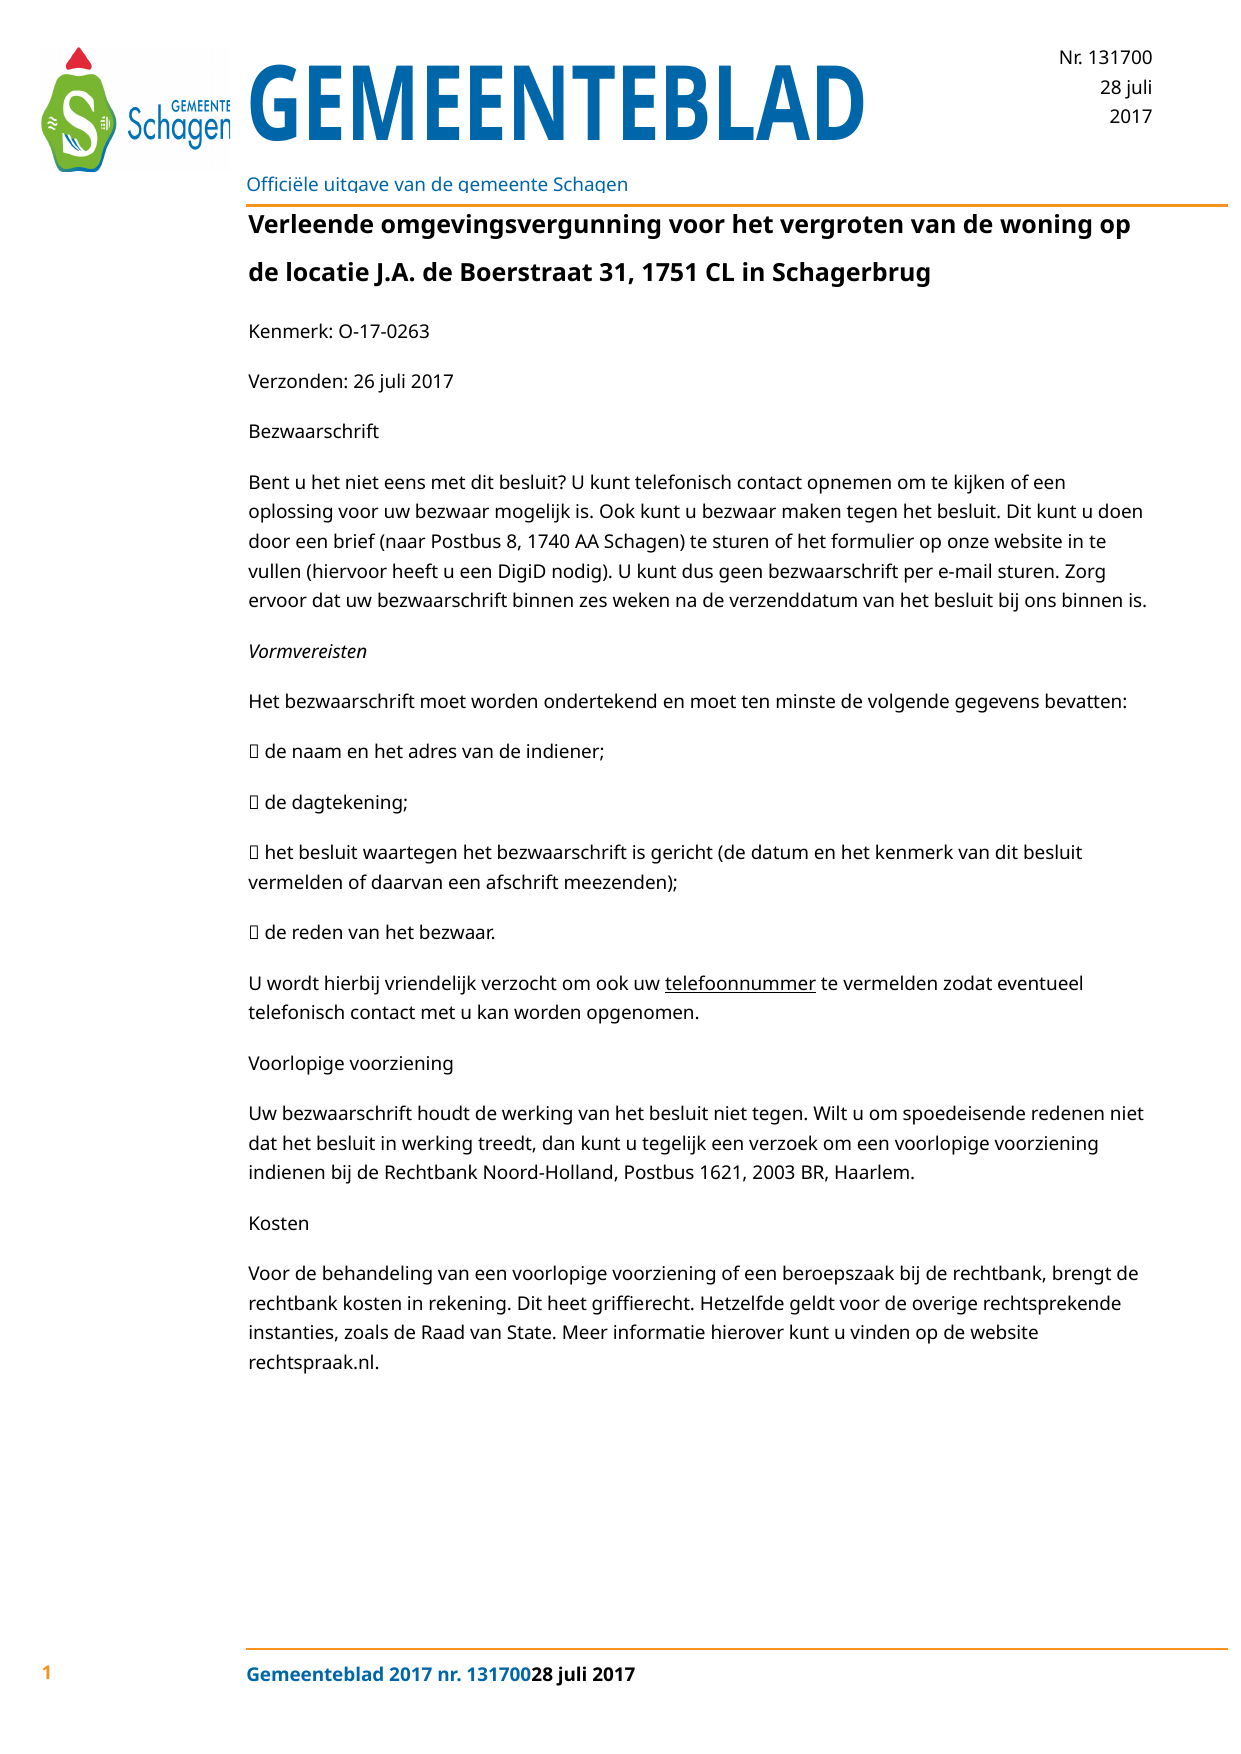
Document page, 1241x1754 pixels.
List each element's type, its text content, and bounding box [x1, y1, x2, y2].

text Uw bezwaarschrift houdt de werking van het besluit niet tegen. Wilt u om spoedeisende redenen niet dat het besluit in werking treedt, dan kunt u tegelijk een verzoek om een voorlopige voorziening indienen bij de Rechtbank Noord-Holland, Postbus 1621, 2003 BR, Haarlem. [248, 1100, 1152, 1185]
text  de naam en het adres van de indiener; [248, 739, 1152, 764]
text  de dagtekening; [248, 789, 1152, 815]
text Voorlopige voorziening [248, 1050, 1152, 1076]
text Verzonden: 26 juli 2017 [248, 368, 1152, 394]
text Voor de behandeling van een voorlopige voorziening of een beroepszaak bij de rechtbank, brengt de rechtbank kosten in rekening. Dit heet griffierecht. Hetzelfde geldt voor de overige rechtsprekende instanties, zoals de Raad van State. Meer informatie hierover kunt u vinden op de website rechtspraak.nl. [248, 1260, 1152, 1375]
text Het bezwaarschrift moet worden ondertekend en moet ten minste de volgende gegevens bevatten: [248, 688, 1152, 714]
text  het besluit waartegen het bezwaarschrift is gericht (de datum en het kenmerk van dit besluit vermelden of daarvan een afschrift meezenden); [248, 839, 1152, 895]
text Vormvereisten [248, 638, 1152, 664]
picture [41, 47, 231, 172]
text Bent u het niet eens met dit besluit? U kunt telefonisch contact opnemen om te kijken of een oplossing voor uw bezwaar mogelijk is. Ook kunt u bezwaar maken tegen het besluit. Dit kunt u doen door een brief (naar Postbus 8, 1740 AA Schagen) te sturen of het formulier op onze website in te vullen (hiervoor heeft u een DigiD nodig). U kunt dus geen bezwaarschrift per e-mail sturen. Zorg ervoor dat uw bezwaarschrift binnen zes weken na de verzenddatum van het besluit bij ons binnen is. [248, 469, 1152, 613]
text Kenmerk: O-17-0263 [248, 318, 1152, 344]
text Verleende omgevingsvergunning voor het vergroten van de woning op de locatie J.A. de Boerstraat 31, 1751 CL in Schagerbrug [248, 207, 1152, 288]
text Kosten [248, 1210, 1152, 1236]
text  de reden van het bezwaar. [248, 919, 1152, 945]
text Bezwaarschrift [248, 419, 1152, 444]
text U wordt hierbij vriendelijk verzocht om ook uw telefoonnummer te vermelden zodat eventueel telefonisch contact met u kan worden opgenomen. [248, 970, 1152, 1025]
